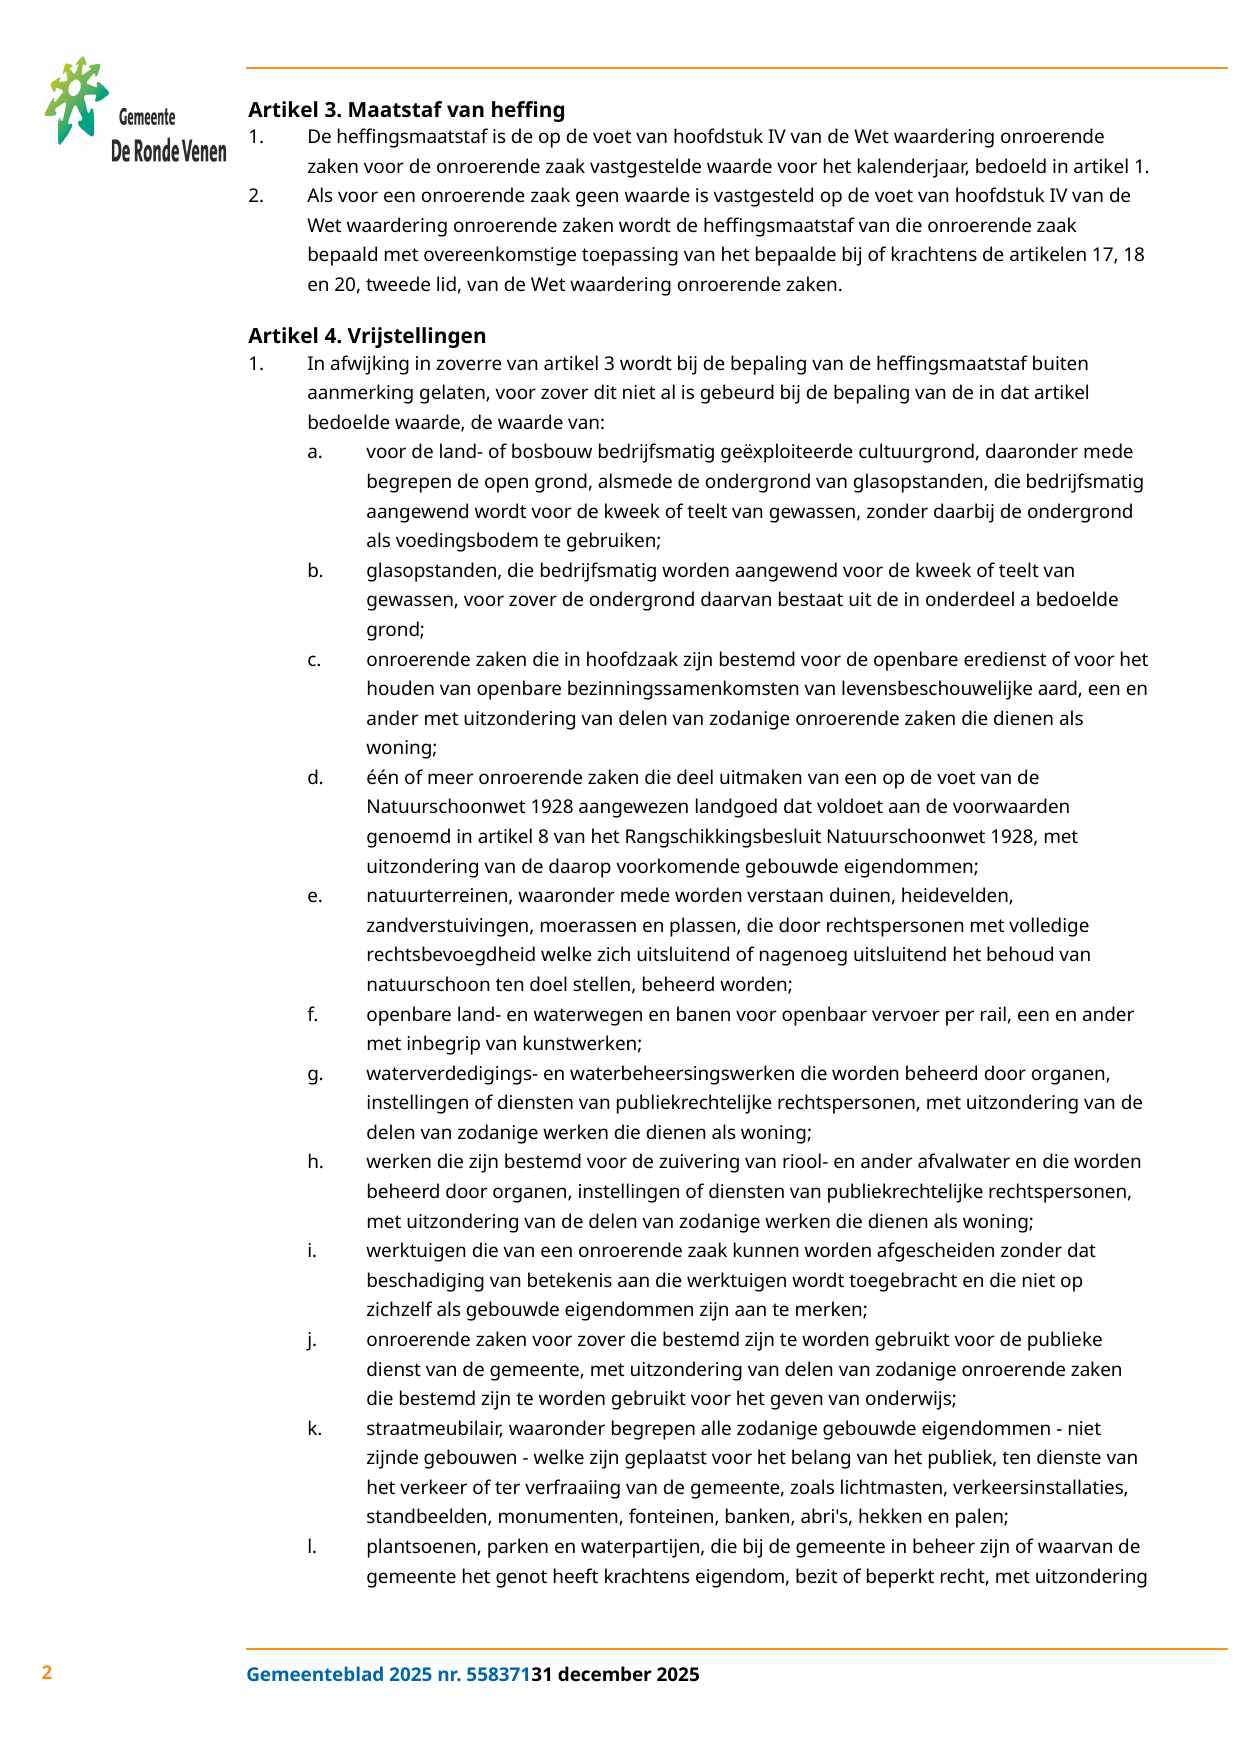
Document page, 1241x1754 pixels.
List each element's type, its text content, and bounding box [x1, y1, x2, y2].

list natuurterreinen, waaronder mede worden verstaan duinen, heidevelden, zandverstuivingen, moerassen en plassen, die door rechtspersonen met volledige rechtsbevoegdheid welke zich uitsluitend of nagenoeg uitsluitend het behoud van natuurschoon ten doel stellen, beheerd worden; [307, 882, 1152, 997]
list voor de land- of bosbouw bedrijfsmatig geëxploiteerde cultuurgrond, daaronder mede begrepen de open grond, alsmede de ondergrond van glasopstanden, die bedrijfsmatig aangewend wordt voor de kweek of teelt van gewassen, zonder daarbij de ondergrond als voedingsbodem te gebruiken; [307, 439, 1152, 553]
list één of meer onroerende zaken die deel uitmaken van een op de voet van de Natuurschoonwet 1928 aangewezen landgoed dat voldoet aan de voorwaarden genoemd in artikel 8 van het Rangschikkingsbesluit Natuurschoonwet 1928, met uitzondering van de daarop voorkomende gebouwde eigendommen; [307, 764, 1152, 879]
list waterverdedigings- en waterbeheersingswerken die worden beheerd door organen, instellingen of diensten van publiekrechtelijke rechtspersonen, met uitzondering van de delen van zodanige werken die dienen als woning; [307, 1060, 1152, 1145]
list onroerende zaken die in hoofdzaak zijn bestemd voor de openbare eredienst of voor het houden van openbare bezinningssamenkomsten van levensbeschouwelijke aard, een en ander met uitzondering van delen van zodanige onroerende zaken die dienen als woning; [307, 646, 1152, 760]
list glasopstanden, die bedrijfsmatig worden aangewend voor de kweek of teelt van gewassen, voor zover de ondergrond daarvan bestaat uit de in onderdeel a bedoelde grond; [307, 557, 1152, 642]
list onroerende zaken voor zover die bestemd zijn te worden gebruikt voor de publieke dienst van de gemeente, met uitzondering van delen van zodanige onroerende zaken die bestemd zijn te worden gebruikt voor het geven van onderwijs; [307, 1326, 1152, 1411]
list werktuigen die van een onroerende zaak kunnen worden afgescheiden zonder dat beschadiging van betekenis aan die werktuigen wordt toegebracht en die niet op zichzelf als gebouwde eigendommen zijn aan te merken; [307, 1237, 1152, 1322]
list De heffingsmaatstaf is de op de voet van hoofdstuk IV van de Wet waardering onroerende zaken voor de onroerende zaak vastgestelde waarde voor het kalenderjaar, bedoeld in artikel 1. [248, 123, 1152, 178]
text Artikel 4. Vrijstellingen [248, 322, 1152, 350]
list openbare land- en waterwegen en banen voor openbaar vervoer per rail, een en ander met inbegrip van kunstwerken; [307, 1001, 1152, 1056]
list In afwijking in zoverre van artikel 3 wordt bij de bepaling van de heffingsmaatstaf buiten aanmerking gelaten, voor zover dit niet al is gebeurd bij de bepaling van de in dat artikel bedoelde waarde, de waarde van: [248, 350, 1152, 435]
list straatmeubilair, waaronder begrepen alle zodanige gebouwde eigendommen - niet zijnde gebouwen - welke zijn geplaatst voor het belang van het publiek, ten dienste van het verkeer of ter verfraaiing van de gemeente, zoals lichtmasten, verkeersinstallaties, standbeelden, monumenten, fonteinen, banken, abri's, hekken en palen; [307, 1415, 1152, 1529]
text Artikel 3. Maatstaf van heffing [248, 95, 1152, 123]
list werken die zijn bestemd voor de zuivering van riool- en ander afvalwater en die worden beheerd door organen, instellingen of diensten van publiekrechtelijke rechtspersonen, met uitzondering van de delen van zodanige werken die dienen als woning; [307, 1149, 1152, 1234]
list Als voor een onroerende zaak geen waarde is vastgesteld op de voet van hoofdstuk IV van de Wet waardering onroerende zaken wordt de heffingsmaatstaf van die onroerende zaak bepaald met overeenkomstige toepassing van het bepaalde bij of krachtens de artikelen 17, 18 en 20, tweede lid, van de Wet waardering onroerende zaken. [248, 182, 1152, 297]
picture [41, 47, 231, 172]
list plantsoenen, parken en waterpartijen, die bij de gemeente in beheer zijn of waarvan de gemeente het genot heeft krachtens eigendom, bezit of beperkt recht, met uitzondering [307, 1533, 1152, 1589]
